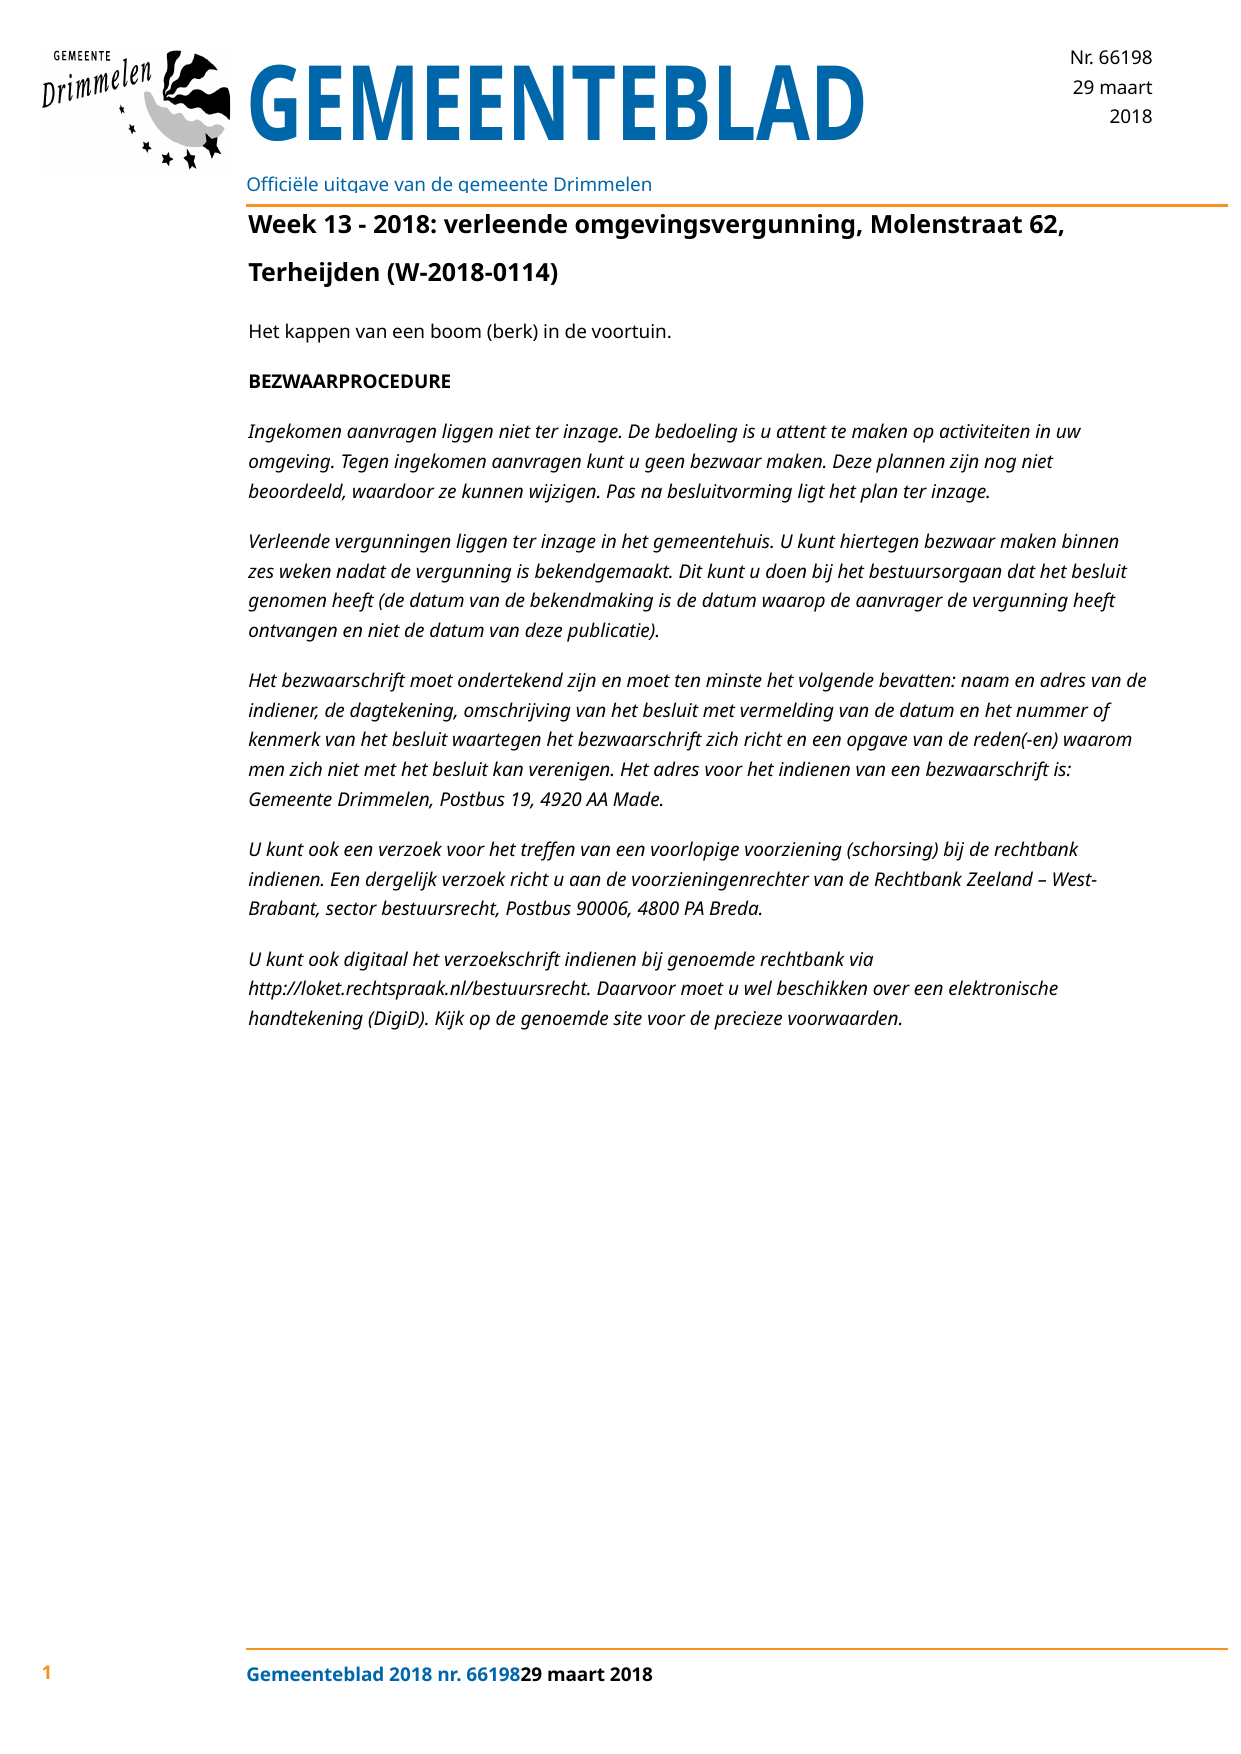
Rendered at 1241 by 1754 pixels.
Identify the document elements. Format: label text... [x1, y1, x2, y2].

text BEZWAARPROCEDURE [248, 368, 1152, 394]
picture [41, 47, 231, 172]
text U kunt ook een verzoek voor het treffen van een voorlopige voorziening (schorsing) bij de rechtbank indienen. Een dergelijk verzoek richt u aan de voorzieningenrechter van de Rechtbank Zeeland – West-Brabant, sector bestuursrecht, Postbus 90006, 4800 PA Breda. [248, 836, 1152, 921]
text Verleende vergunningen liggen ter inzage in het gemeentehuis. U kunt hiertegen bezwaar maken binnen zes weken nadat de vergunning is bekendgemaakt. Dit kunt u doen bij het bestuursorgaan dat het besluit genomen heeft (de datum van de bekendmaking is de datum waarop de aanvrager de vergunning heeft ontvangen en niet de datum van deze publicatie). [248, 528, 1152, 643]
text U kunt ook digitaal het verzoekschrift indienen bij genoemde rechtbank via http://loket.rechtspraak.nl/bestuursrecht. Daarvoor moet u wel beschikken over een elektronische handtekening (DigiD). Kijk op de genoemde site voor de precieze voorwaarden. [248, 946, 1152, 1031]
text Ingekomen aanvragen liggen niet ter inzage. De bedoeling is u attent te maken op activiteiten in uw omgeving. Tegen ingekomen aanvragen kunt u geen bezwaar maken. Deze plannen zijn nog niet beoordeeld, waardoor ze kunnen wijzigen. Pas na besluitvorming ligt het plan ter inzage. [248, 419, 1152, 504]
text Het bezwaarschrift moet ondertekend zijn en moet ten minste het volgende bevatten: naam en adres van de indiener, de dagtekening, omschrijving van het besluit met vermelding van de datum en het nummer of kenmerk van het besluit waartegen het bezwaarschrift zich richt en een opgave van de reden(-en) waarom men zich niet met het besluit kan verenigen. Het adres voor het indienen van een bezwaarschrift is: Gemeente Drimmelen, Postbus 19, 4920 AA Made. [248, 667, 1152, 812]
text Week 13 - 2018: verleende omgevingsvergunning, Molenstraat 62, Terheijden (W-2018-0114) [248, 207, 1152, 288]
text Het kappen van een boom (berk) in de voortuin. [248, 318, 1152, 344]
